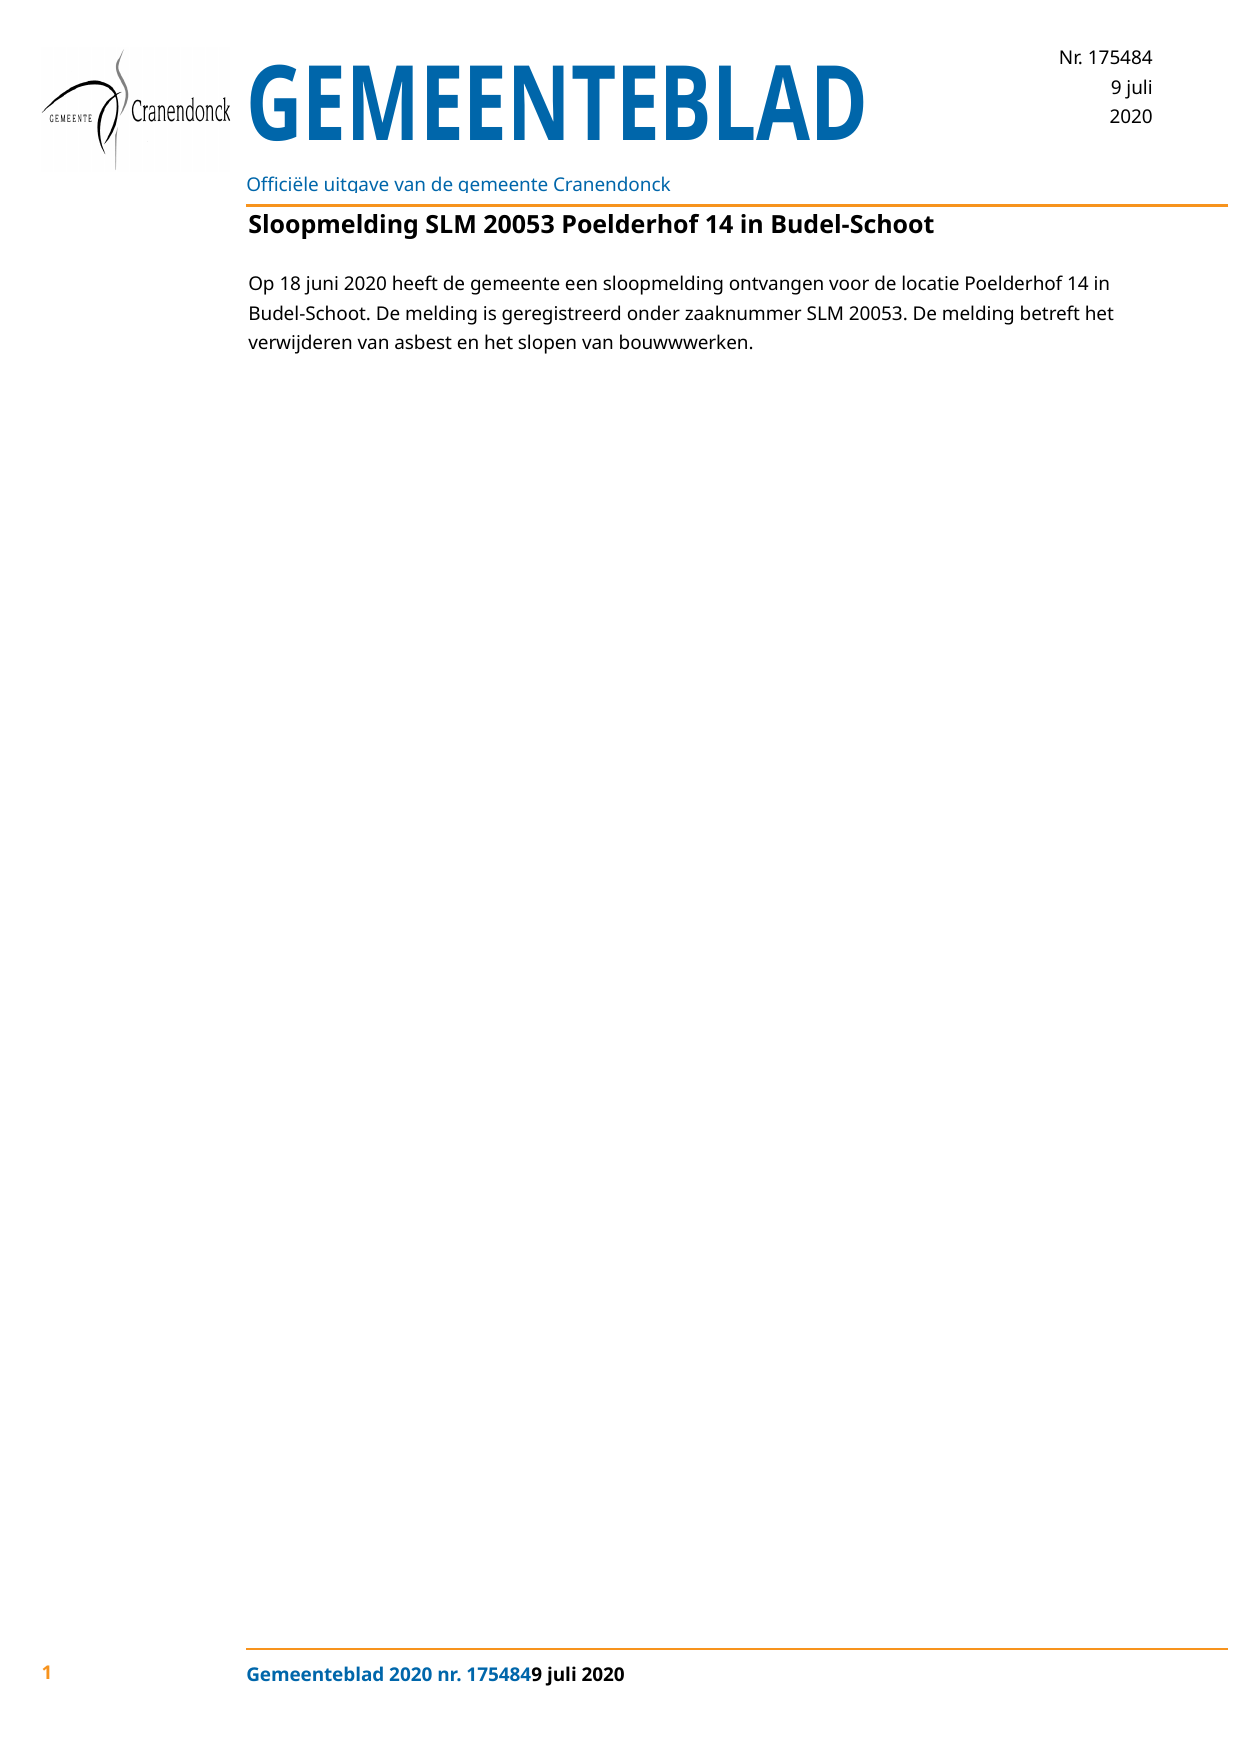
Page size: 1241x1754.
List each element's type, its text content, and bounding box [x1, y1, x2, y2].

text Sloopmelding SLM 20053 Poelderhof 14 in Budel-Schoot [248, 207, 1152, 241]
picture [41, 47, 231, 172]
text Op 18 juni 2020 heeft de gemeente een sloopmelding ontvangen voor de locatie Poelderhof 14 in Budel-Schoot. De melding is geregistreerd onder zaaknummer SLM 20053. De melding betreft het verwijderen van asbest en het slopen van bouwwwerken. [248, 270, 1152, 355]
